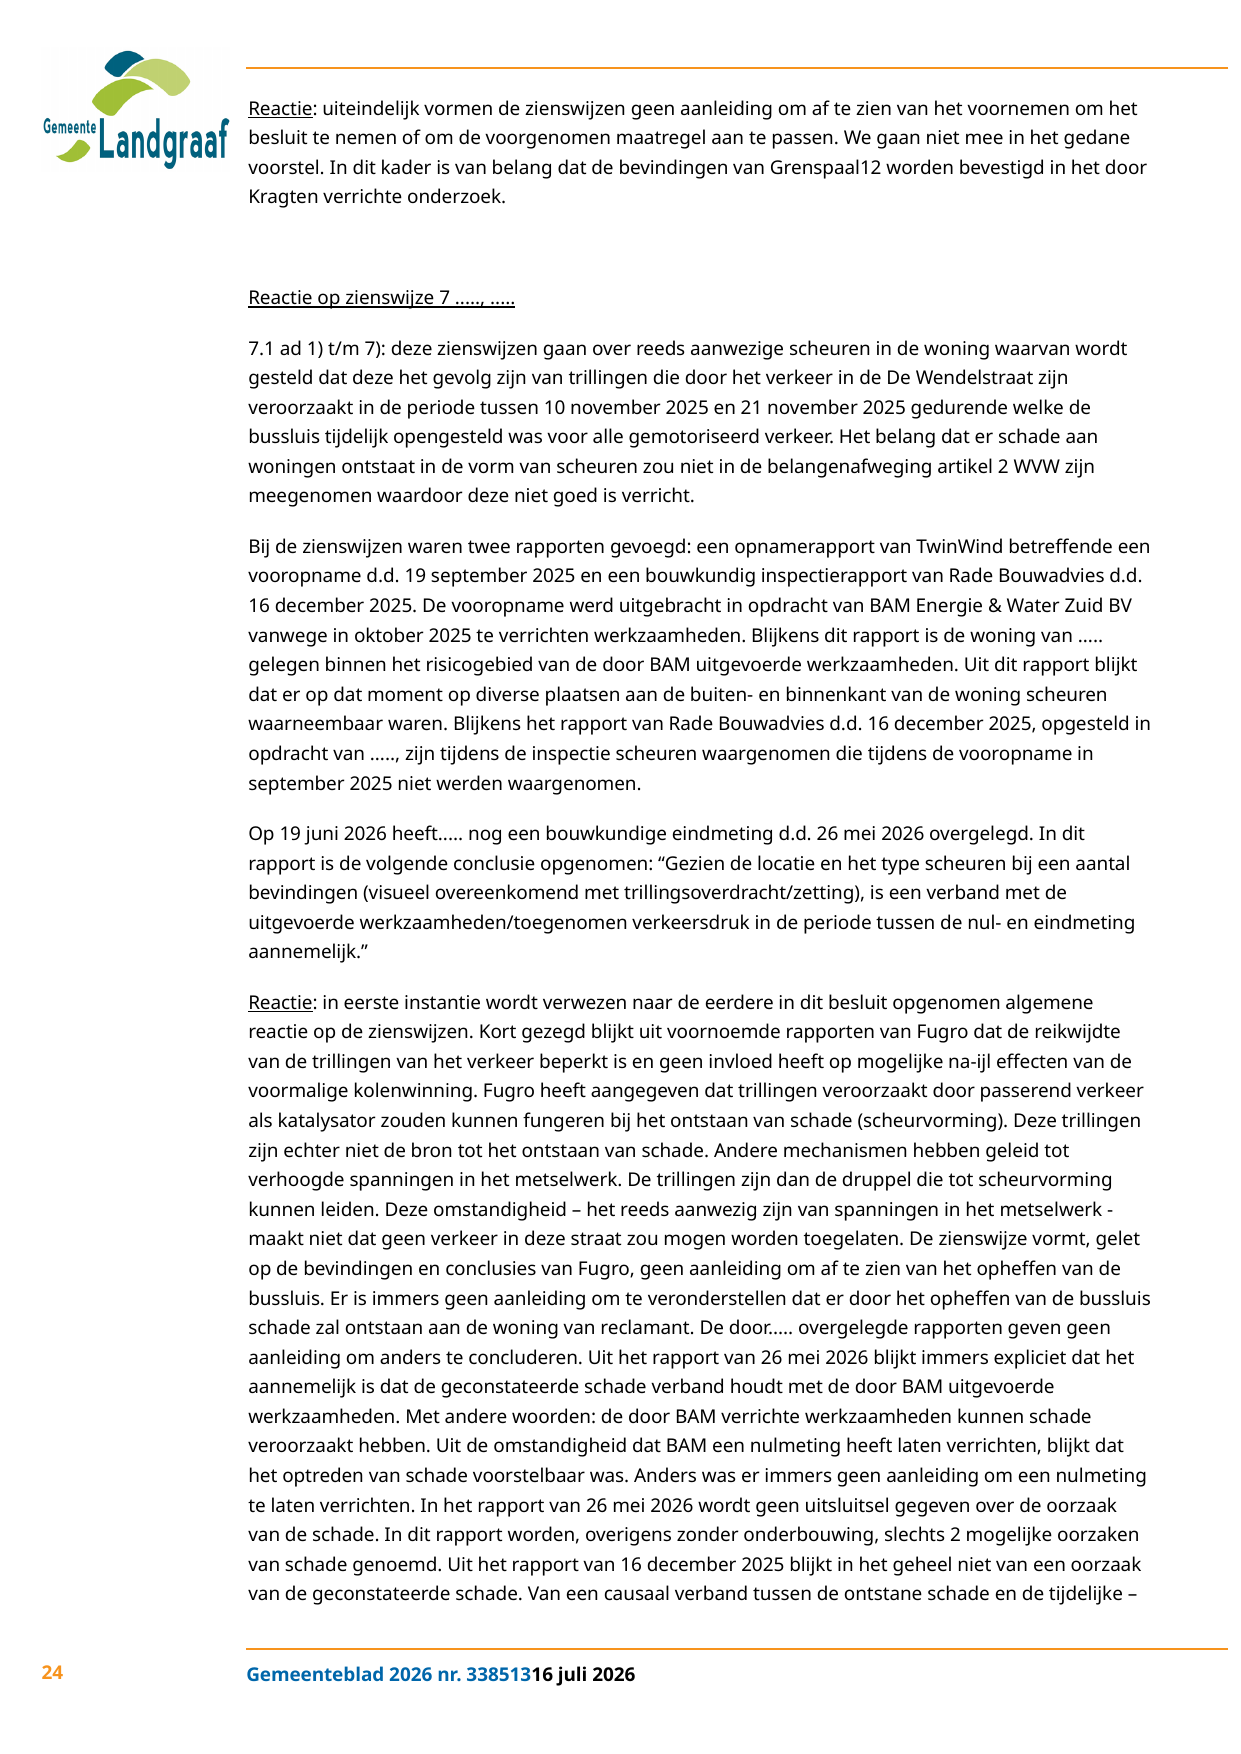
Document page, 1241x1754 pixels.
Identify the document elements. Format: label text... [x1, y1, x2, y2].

picture [41, 47, 231, 172]
text Reactie: uiteindelijk vormen de zienswijzen geen aanleiding om af te zien van het voornemen om het besluit te nemen of om de voorgenomen maatregel aan te passen. We gaan niet mee in het gedane voorstel. In dit kader is van belang dat de bevindingen van Grenspaal12 worden bevestigd in het door Kragten verrichte onderzoek. [248, 95, 1152, 209]
text Reactie: in eerste instantie wordt verwezen naar de eerdere in dit besluit opgenomen algemene reactie op de zienswijzen. Kort gezegd blijkt uit voornoemde rapporten van Fugro dat de reikwijdte van de trillingen van het verkeer beperkt is en geen invloed heeft op mogelijke na-ijl effecten van de voormalige kolenwinning. Fugro heeft aangegeven dat trillingen veroorzaakt door passerend verkeer als katalysator zouden kunnen fungeren bij het ontstaan van schade (scheurvorming). Deze trillingen zijn echter niet de bron tot het ontstaan van schade. Andere mechanismen hebben geleid tot verhoogde spanningen in het metselwerk. De trillingen zijn dan de druppel die tot scheurvorming kunnen leiden. Deze omstandigheid – het reeds aanwezig zijn van spanningen in het metselwerk - maakt niet dat geen verkeer in deze straat zou mogen worden toegelaten. De zienswijze vormt, gelet op de bevindingen en conclusies van Fugro, geen aanleiding om af te zien van het opheffen van de bussluis. Er is immers geen aanleiding om te veronderstellen dat er door het opheffen van de bussluis schade zal ontstaan aan de woning van reclamant. De door..... overgelegde rapporten geven geen aanleiding om anders te concluderen. Uit het rapport van 26 mei 2026 blijkt immers expliciet dat het aannemelijk is dat de geconstateerde schade verband houdt met de door BAM uitgevoerde werkzaamheden. Met andere woorden: de door BAM verrichte werkzaamheden kunnen schade veroorzaakt hebben. Uit de omstandigheid dat BAM een nulmeting heeft laten verrichten, blijkt dat het optreden van schade voorstelbaar was. Anders was er immers geen aanleiding om een nulmeting te laten verrichten. In het rapport van 26 mei 2026 wordt geen uitsluitsel gegeven over de oorzaak van de schade. In dit rapport worden, overigens zonder onderbouwing, slechts 2 mogelijke oorzaken van schade genoemd. Uit het rapport van 16 december 2025 blijkt in het geheel niet van een oorzaak van de geconstateerde schade. Van een causaal verband tussen de ontstane schade en de tijdelijke – [248, 989, 1152, 1606]
text 7.1 ad 1) t/m 7): deze zienswijzen gaan over reeds aanwezige scheuren in de woning waarvan wordt gesteld dat deze het gevolg zijn van trillingen die door het verkeer in de De Wendelstraat zijn veroorzaakt in de periode tussen 10 november 2025 en 21 november 2025 gedurende welke de bussluis tijdelijk opengesteld was voor alle gemotoriseerd verkeer. Het belang dat er schade aan woningen ontstaat in de vorm van scheuren zou niet in de belangenafweging artikel 2 WVW zijn meegenomen waardoor deze niet goed is verricht. [248, 335, 1152, 508]
text Reactie op zienswijze 7 ....., ..... [248, 284, 1152, 310]
text Bij de zienswijzen waren twee rapporten gevoegd: een opnamerapport van TwinWind betreffende een vooropname d.d. 19 september 2025 en een bouwkundig inspectierapport van Rade Bouwadvies d.d. 16 december 2025. De vooropname werd uitgebracht in opdracht van BAM Energie & Water Zuid BV vanwege in oktober 2025 te verrichten werkzaamheden. Blijkens dit rapport is de woning van ..... gelegen binnen het risicogebied van de door BAM uitgevoerde werkzaamheden. Uit dit rapport blijkt dat er op dat moment op diverse plaatsen aan de buiten- en binnenkant van de woning scheuren waarneembaar waren. Blijkens het rapport van Rade Bouwadvies d.d. 16 december 2025, opgesteld in opdracht van ....., zijn tijdens de inspectie scheuren waargenomen die tijdens de vooropname in september 2025 niet werden waargenomen. [248, 533, 1152, 796]
text Op 19 juni 2026 heeft..... nog een bouwkundige eindmeting d.d. 26 mei 2026 overgelegd. In dit rapport is de volgende conclusie opgenomen: “Gezien de locatie en het type scheuren bij een aantal bevindingen (visueel overeenkomend met trillingsoverdracht/zetting), is een verband met de uitgevoerde werkzaamheden/toegenomen verkeersdruk in de periode tussen de nul- en eindmeting aannemelijk.” [248, 820, 1152, 964]
